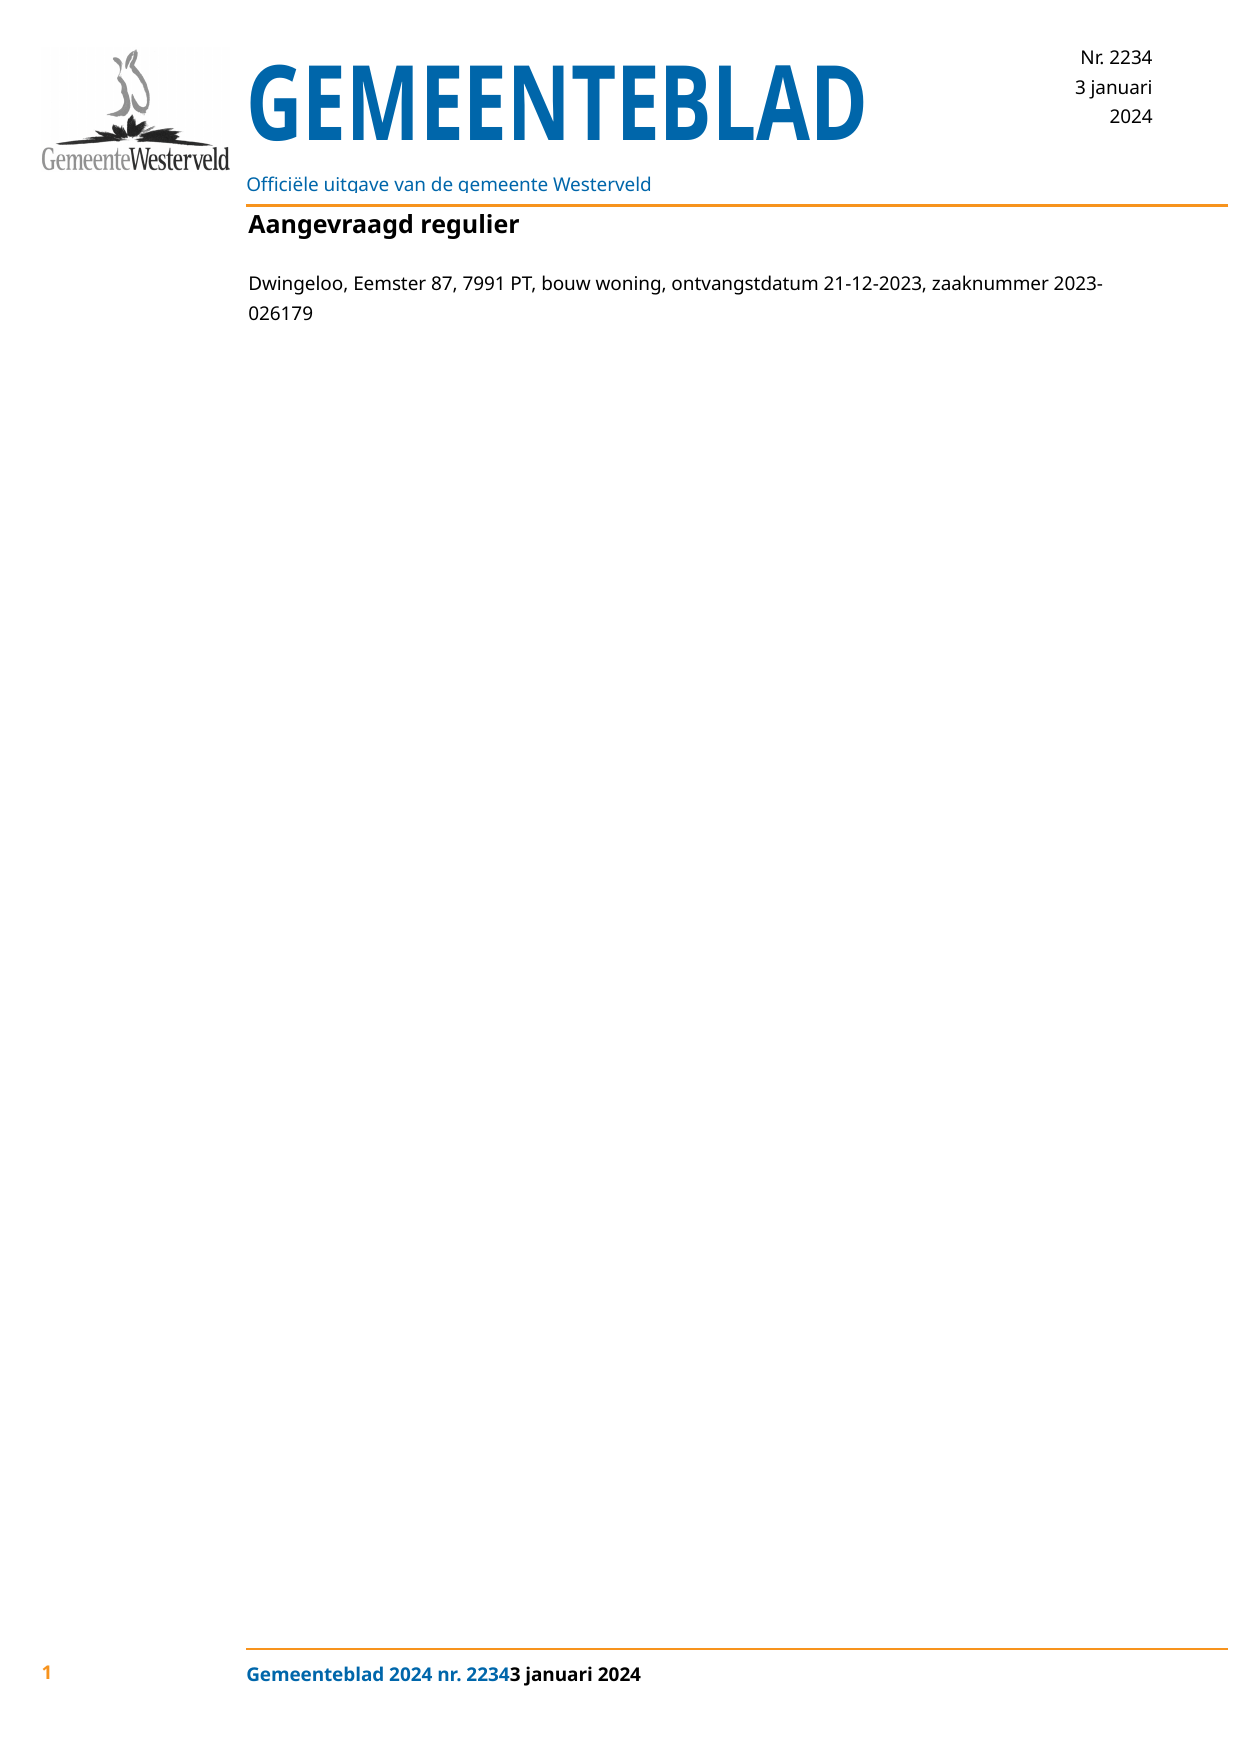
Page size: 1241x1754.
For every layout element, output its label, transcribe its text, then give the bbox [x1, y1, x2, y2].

text Aangevraagd regulier [248, 207, 1152, 241]
picture [41, 47, 231, 172]
text Dwingeloo, Eemster 87, 7991 PT, bouw woning, ontvangstdatum 21-12-2023, zaaknummer 2023-026179 [248, 270, 1152, 326]
